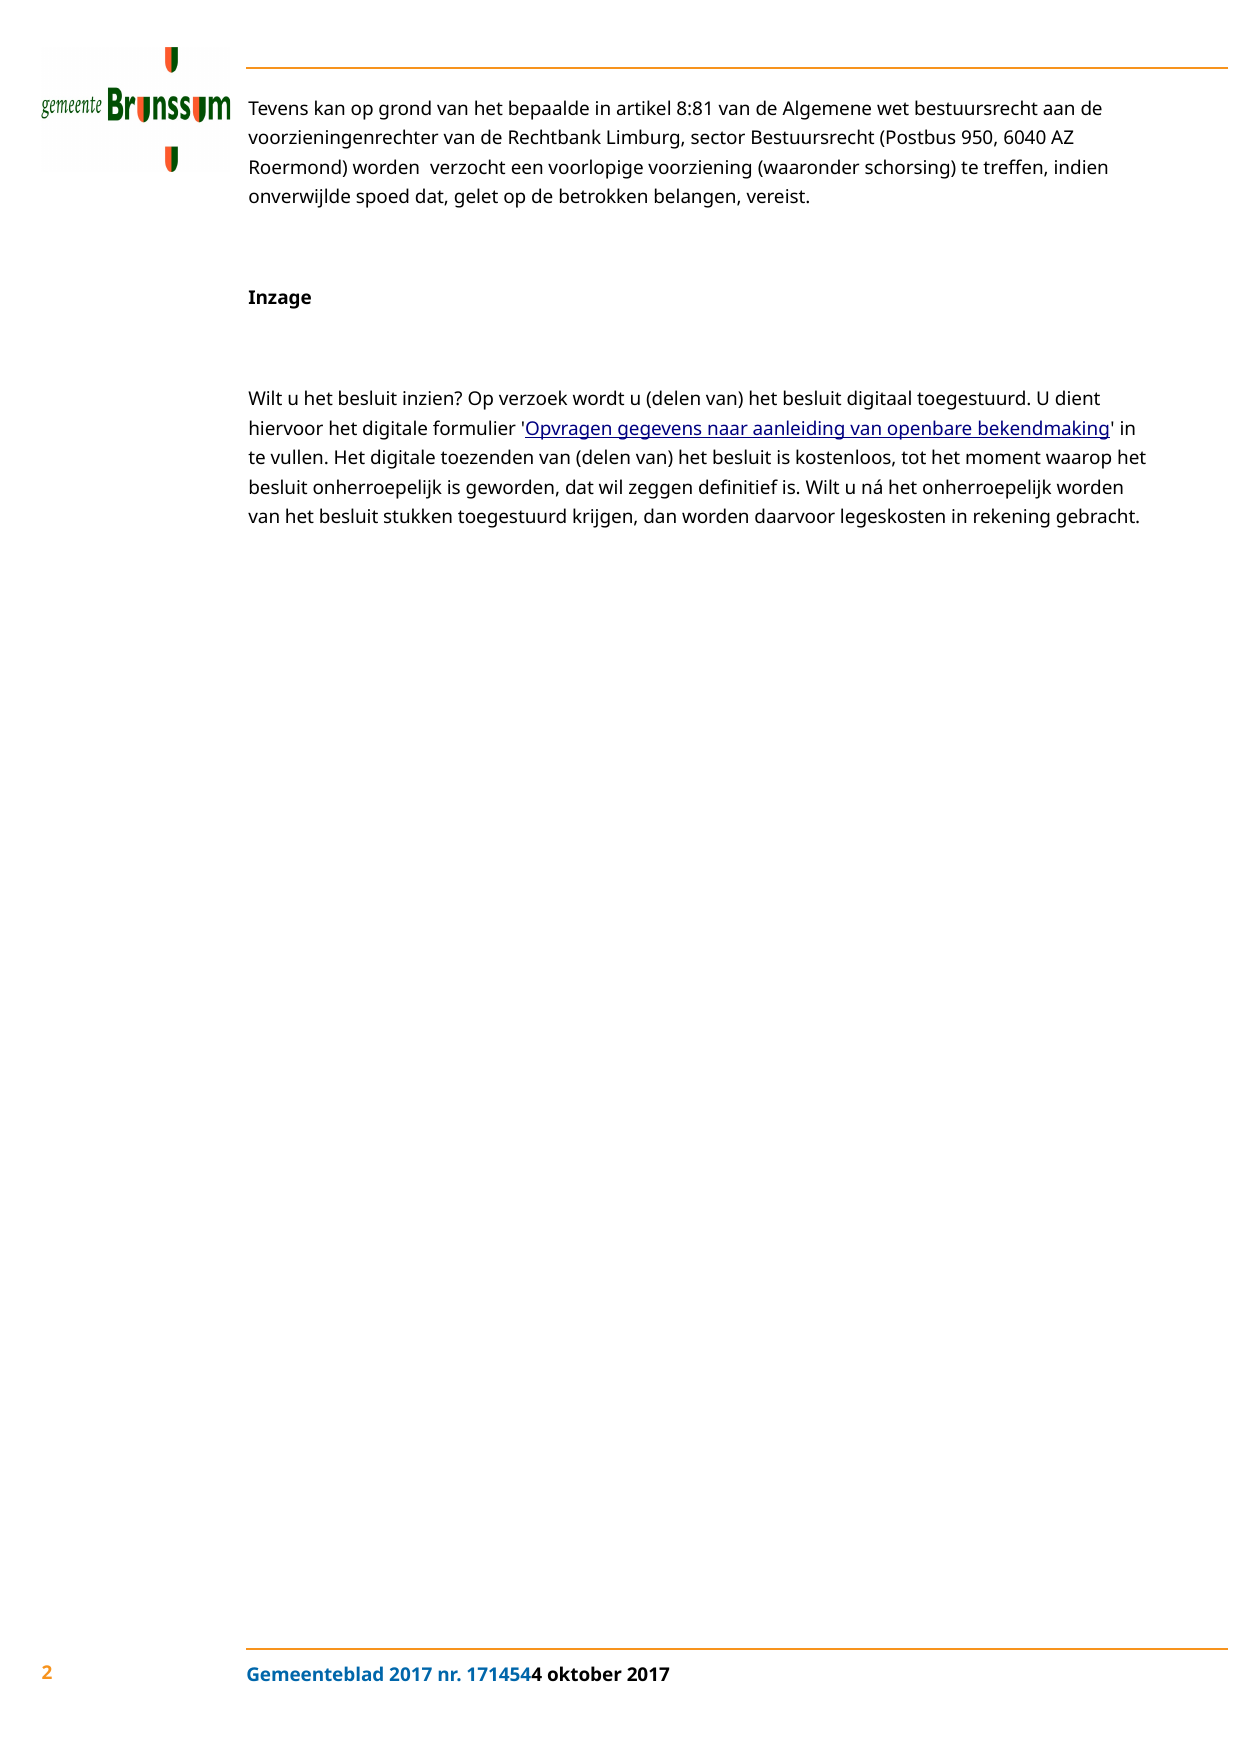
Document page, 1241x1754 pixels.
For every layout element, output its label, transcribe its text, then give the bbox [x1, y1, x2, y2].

text Tevens kan op grond van het bepaalde in artikel 8:81 van de Algemene wet bestuursrecht aan de voorzieningenrechter van de Rechtbank Limburg, sector Bestuursrecht (Postbus 950, 6040 AZ Roermond) worden verzocht een voorlopige voorziening (waaronder schorsing) te treffen, indien onverwijlde spoed dat, gelet op de betrokken belangen, vereist. [248, 95, 1152, 209]
text Inzage [248, 284, 1152, 310]
picture [41, 47, 231, 172]
text Wilt u het besluit inzien? Op verzoek wordt u (delen van) het besluit digitaal toegestuurd. U dient hiervoor het digitale formulier 'Opvragen gegevens naar aanleiding van openbare bekendmaking' in te vullen. Het digitale toezenden van (delen van) het besluit is kostenloos, tot het moment waarop het besluit onherroepelijk is geworden, dat wil zeggen definitief is. Wilt u ná het onherroepelijk worden van het besluit stukken toegestuurd krijgen, dan worden daarvoor legeskosten in rekening gebracht. [248, 385, 1152, 529]
